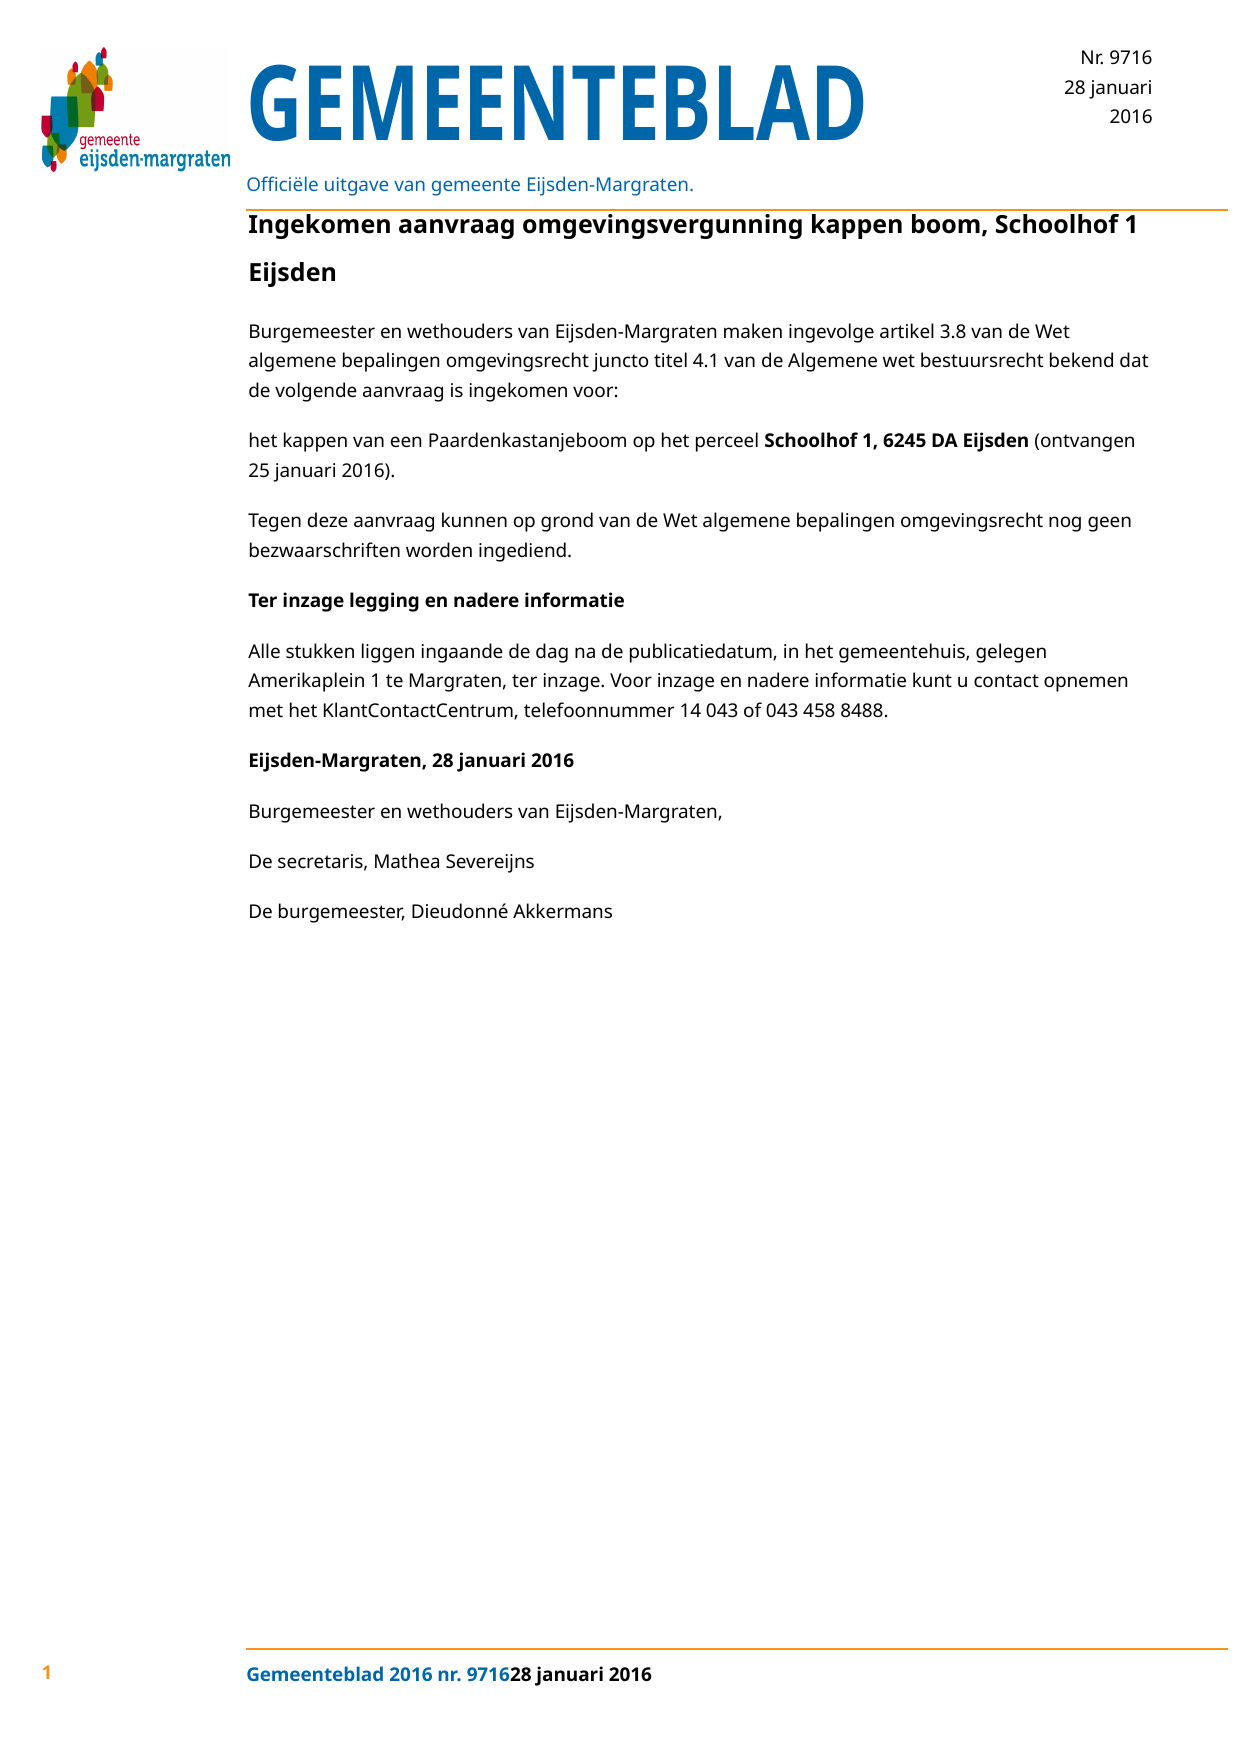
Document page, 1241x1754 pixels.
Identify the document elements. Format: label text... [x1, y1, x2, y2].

text Burgemeester en wethouders van Eijsden-Margraten, [248, 798, 1152, 824]
text De burgemeester, Dieudonné Akkermans [248, 899, 1152, 924]
text Ter inzage legging en nadere informatie [248, 587, 1152, 613]
text het kappen van een Paardenkastanjeboom op het perceel Schoolhof 1, 6245 DA Eijsden (ontvangen 25 januari 2016). [248, 427, 1152, 483]
text Eijsden-Margraten, 28 januari 2016 [248, 747, 1152, 773]
text Ingekomen aanvraag omgevingsvergunning kappen boom, Schoolhof 1 Eijsden [248, 211, 1152, 288]
text De secretaris, Mathea Severeijns [248, 848, 1152, 874]
text Alle stukken liggen ingaande de dag na de publicatiedatum, in het gemeentehuis, gelegen Amerikaplein 1 te Margraten, ter inzage. Voor inzage en nadere informatie kunt u contact opnemen met het KlantContactCentrum, telefoonnummer 14 043 of 043 458 8488. [248, 638, 1152, 723]
picture [41, 47, 231, 172]
text Tegen deze aanvraag kunnen op grond van de Wet algemene bepalingen omgevingsrecht nog geen bezwaarschriften worden ingediend. [248, 507, 1152, 563]
text Burgemeester en wethouders van Eijsden-Margraten maken ingevolge artikel 3.8 van de Wet algemene bepalingen omgevingsrecht juncto titel 4.1 van de Algemene wet bestuursrecht bekend dat de volgende aanvraag is ingekomen voor: [248, 318, 1152, 403]
